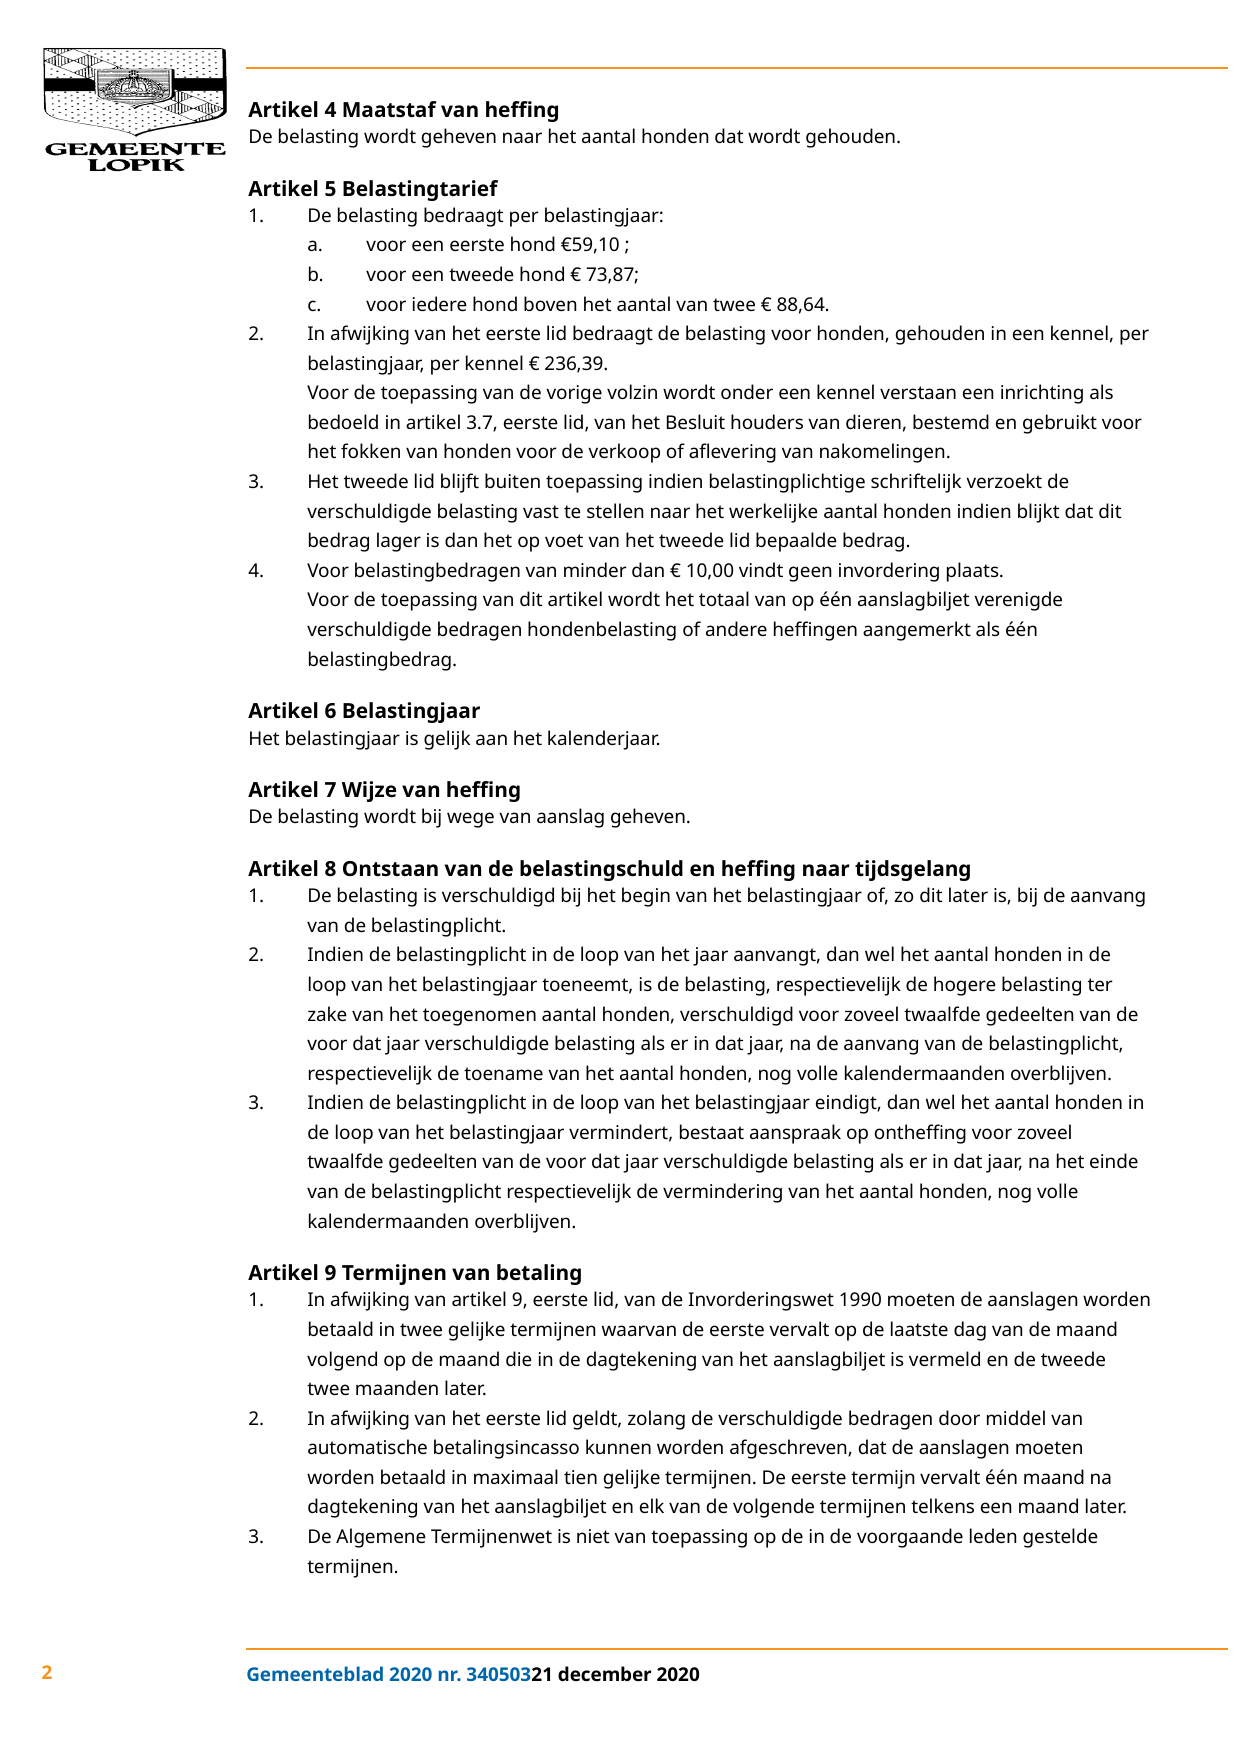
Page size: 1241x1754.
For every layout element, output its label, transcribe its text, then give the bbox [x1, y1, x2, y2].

list Indien de belastingplicht in de loop van het jaar aanvangt, dan wel het aantal honden in de loop van het belastingjaar toeneemt, is de belasting, respectievelijk de hogere belasting ter zake van het toegenomen aantal honden, verschuldigd voor zoveel twaalfde gedeelten van de voor dat jaar verschuldigde belasting als er in dat jaar, na de aanvang van de belastingplicht, respectievelijk de toename van het aantal honden, nog volle kalendermaanden overblijven. [248, 942, 1152, 1086]
list Voor de toepassing van de vorige volzin wordt onder een kennel verstaan een inrichting als bedoeld in artikel 3.7, eerste lid, van het Besluit houders van dieren, bestemd en gebruikt voor het fokken van honden voor de verkoop of aflevering van nakomelingen. [248, 379, 1152, 464]
list De Algemene Termijnenwet is niet van toepassing op de in de voorgaande leden gestelde termijnen. [248, 1523, 1152, 1579]
list In afwijking van artikel 9, eerste lid, van de Invorderingswet 1990 moeten de aanslagen worden betaald in twee gelijke termijnen waarvan de eerste vervalt op de laatste dag van de maand volgend op de maand die in de dagtekening van het aanslagbiljet is vermeld en de tweede twee maanden later. [248, 1287, 1152, 1401]
text Artikel 4 Maatstaf van heffing [248, 95, 1152, 123]
text De belasting wordt geheven naar het aantal honden dat wordt gehouden. [248, 123, 1152, 149]
picture [41, 47, 231, 172]
list Indien de belastingplicht in de loop van het belastingjaar eindigt, dan wel het aantal honden in de loop van het belastingjaar vermindert, bestaat aanspraak op ontheffing voor zoveel twaalfde gedeelten van de voor dat jaar verschuldigde belasting als er in dat jaar, na het einde van de belastingplicht respectievelijk de vermindering van het aantal honden, nog volle kalendermaanden overblijven. [248, 1089, 1152, 1233]
text Artikel 5 Belastingtarief [248, 174, 1152, 202]
list De belasting is verschuldigd bij het begin van het belastingjaar of, zo dit later is, bij de aanvang van de belastingplicht. [248, 882, 1152, 938]
text De belasting wordt bij wege van aanslag geheven. [248, 803, 1152, 829]
text Artikel 9 Termijnen van betaling [248, 1258, 1152, 1287]
text Artikel 8 Ontstaan van de belastingschuld en heffing naar tijdsgelang [248, 854, 1152, 882]
list In afwijking van het eerste lid bedraagt de belasting voor honden, gehouden in een kennel, per belastingjaar, per kennel € 236,39. [248, 320, 1152, 376]
text Artikel 7 Wijze van heffing [248, 775, 1152, 803]
list Het tweede lid blijft buiten toepassing indien belastingplichtige schriftelijk verzoekt de verschuldigde belasting vast te stellen naar het werkelijke aantal honden indien blijkt dat dit bedrag lager is dan het op voet van het tweede lid bepaalde bedrag. [248, 468, 1152, 553]
list voor een tweede hond € 73,87; [307, 261, 1152, 287]
list voor iedere hond boven het aantal van twee € 88,64. [307, 291, 1152, 317]
list Voor belastingbedragen van minder dan € 10,00 vindt geen invordering plaats. [248, 557, 1152, 583]
text Artikel 6 Belastingjaar [248, 696, 1152, 725]
list Voor de toepassing van dit artikel wordt het totaal van op één aanslagbiljet verenigde verschuldigde bedragen hondenbelasting of andere heffingen aangemerkt als één belastingbedrag. [248, 587, 1152, 672]
list voor een eerste hond €59,10 ; [307, 232, 1152, 257]
text Het belastingjaar is gelijk aan het kalenderjaar. [248, 725, 1152, 750]
list De belasting bedraagt per belastingjaar: [248, 202, 1152, 228]
list In afwijking van het eerste lid geldt, zolang de verschuldigde bedragen door middel van automatische betalingsincasso kunnen worden afgeschreven, dat de aanslagen moeten worden betaald in maximaal tien gelijke termijnen. De eerste termijn vervalt één maand na dagtekening van het aanslagbiljet en elk van de volgende termijnen telkens een maand later. [248, 1405, 1152, 1519]
